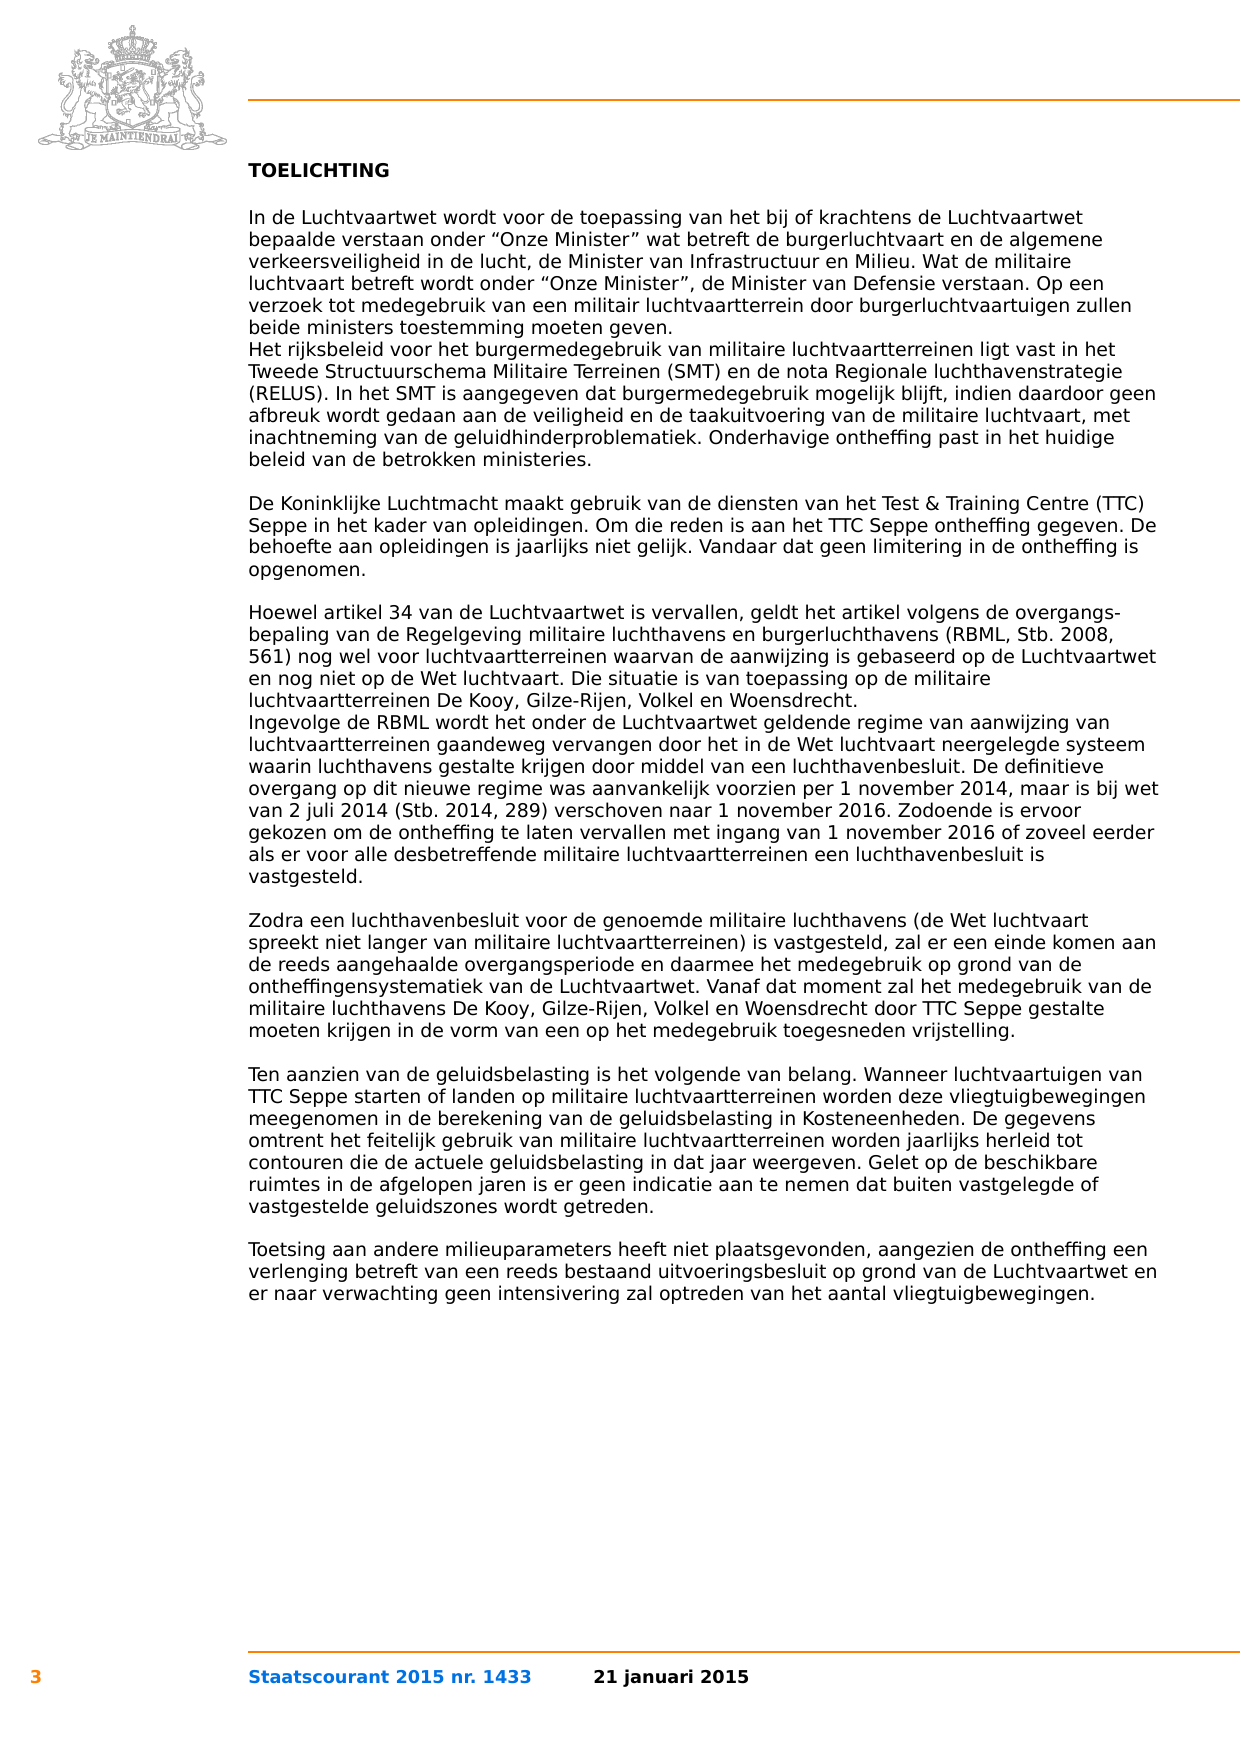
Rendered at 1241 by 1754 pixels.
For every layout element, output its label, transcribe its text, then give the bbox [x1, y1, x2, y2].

subtitle TOELICHTING [248, 160, 1163, 182]
text Ten aanzien van de geluidsbelasting is het volgende van belang. Wanneer luchtvaartuigen van TTC Seppe starten of landen op militaire luchtvaartterreinen worden deze vliegtuigbewegingen meegenomen in de berekening van de geluidsbelasting in Kosteneenheden. De gegevens omtrent het feitelijk gebruik van militaire luchtvaartterreinen worden jaarlijks herleid tot contouren die de actuele geluidsbelasting in dat jaar weergeven. Gelet op de beschikbare ruimtes in de afgelopen jaren is er geen indicatie aan te nemen dat buiten vastgelegde of vastgestelde geluidszones wordt getreden. [248, 1064, 1163, 1217]
text Hoewel artikel 34 van de Luchtvaartwet is vervallen, geldt het artikel volgens de overgangs-bepaling van de Regelgeving militaire luchthavens en burgerluchthavens (RBML, Stb. 2008, 561) nog wel voor luchtvaartterreinen waarvan de aanwijzing is gebaseerd op de Luchtvaartwet en nog niet op de Wet luchtvaart. Die situatie is van toepassing op de militaire luchtvaartterreinen De Kooy, Gilze-Rijen, Volkel en Woensdrecht. [248, 602, 1163, 712]
text Ingevolge de RBML wordt het onder de Luchtvaartwet geldende regime van aanwijzing van luchtvaartterreinen gaandeweg vervangen door het in de Wet luchtvaart neergelegde systeem waarin luchthavens gestalte krijgen door middel van een luchthavenbesluit. De definitieve overgang op dit nieuwe regime was aanvankelijk voorzien per 1 november 2014, maar is bij wet van 2 juli 2014 (Stb. 2014, 289) verschoven naar 1 november 2016. Zodoende is ervoor gekozen om de ontheffing te laten vervallen met ingang van 1 november 2016 of zoveel eerder als er voor alle desbetreffende militaire luchtvaartterreinen een luchthavenbesluit is vastgesteld. [248, 712, 1163, 888]
text In de Luchtvaartwet wordt voor de toepassing van het bij of krachtens de Luchtvaartwet bepaalde verstaan onder “Onze Minister” wat betreft de burgerluchtvaart en de algemene verkeersveiligheid in de lucht, de Minister van Infrastructuur en Milieu. Wat de militaire luchtvaart betreft wordt onder “Onze Minister”, de Minister van Defensie verstaan. Op een verzoek tot medegebruik van een militair luchtvaartterrein door burgerluchtvaartuigen zullen beide ministers toestemming moeten geven. [248, 207, 1163, 339]
picture [38, 25, 227, 150]
text Toetsing aan andere milieuparameters heeft niet plaatsgevonden, aangezien de ontheffing een verlenging betreft van een reeds bestaand uitvoeringsbesluit op grond van de Luchtvaartwet en er naar verwachting geen intensivering zal optreden van het aantal vliegtuigbewegingen. [248, 1239, 1163, 1305]
text De Koninklijke Luchtmacht maakt gebruik van de diensten van het Test & Training Centre (TTC) Seppe in het kader van opleidingen. Om die reden is aan het TTC Seppe ontheffing gegeven. De behoefte aan opleidingen is jaarlijks niet gelijk. Vandaar dat geen limitering in de ontheffing is opgenomen. [248, 492, 1163, 580]
text Zodra een luchthavenbesluit voor de genoemde militaire luchthavens (de Wet luchtvaart spreekt niet langer van militaire luchtvaartterreinen) is vastgesteld, zal er een einde komen aan de reeds aangehaalde overgangsperiode en daarmee het medegebruik op grond van de ontheffingensystematiek van de Luchtvaartwet. Vanaf dat moment zal het medegebruik van de militaire luchthavens De Kooy, Gilze-Rijen, Volkel en Woensdrecht door TTC Seppe gestalte moeten krijgen in de vorm van een op het medegebruik toegesneden vrijstelling. [248, 910, 1163, 1042]
text Het rijksbeleid voor het burgermedegebruik van militaire luchtvaartterreinen ligt vast in het Tweede Structuurschema Militaire Terreinen (SMT) en de nota Regionale luchthavenstrategie (RELUS). In het SMT is aangegeven dat burgermedegebruik mogelijk blijft, indien daardoor geen afbreuk wordt gedaan aan de veiligheid en de taakuitvoering van de militaire luchtvaart, met inachtneming van de geluidhinderproblematiek. Onderhavige ontheffing past in het huidige beleid van de betrokken ministeries. [248, 339, 1163, 471]
